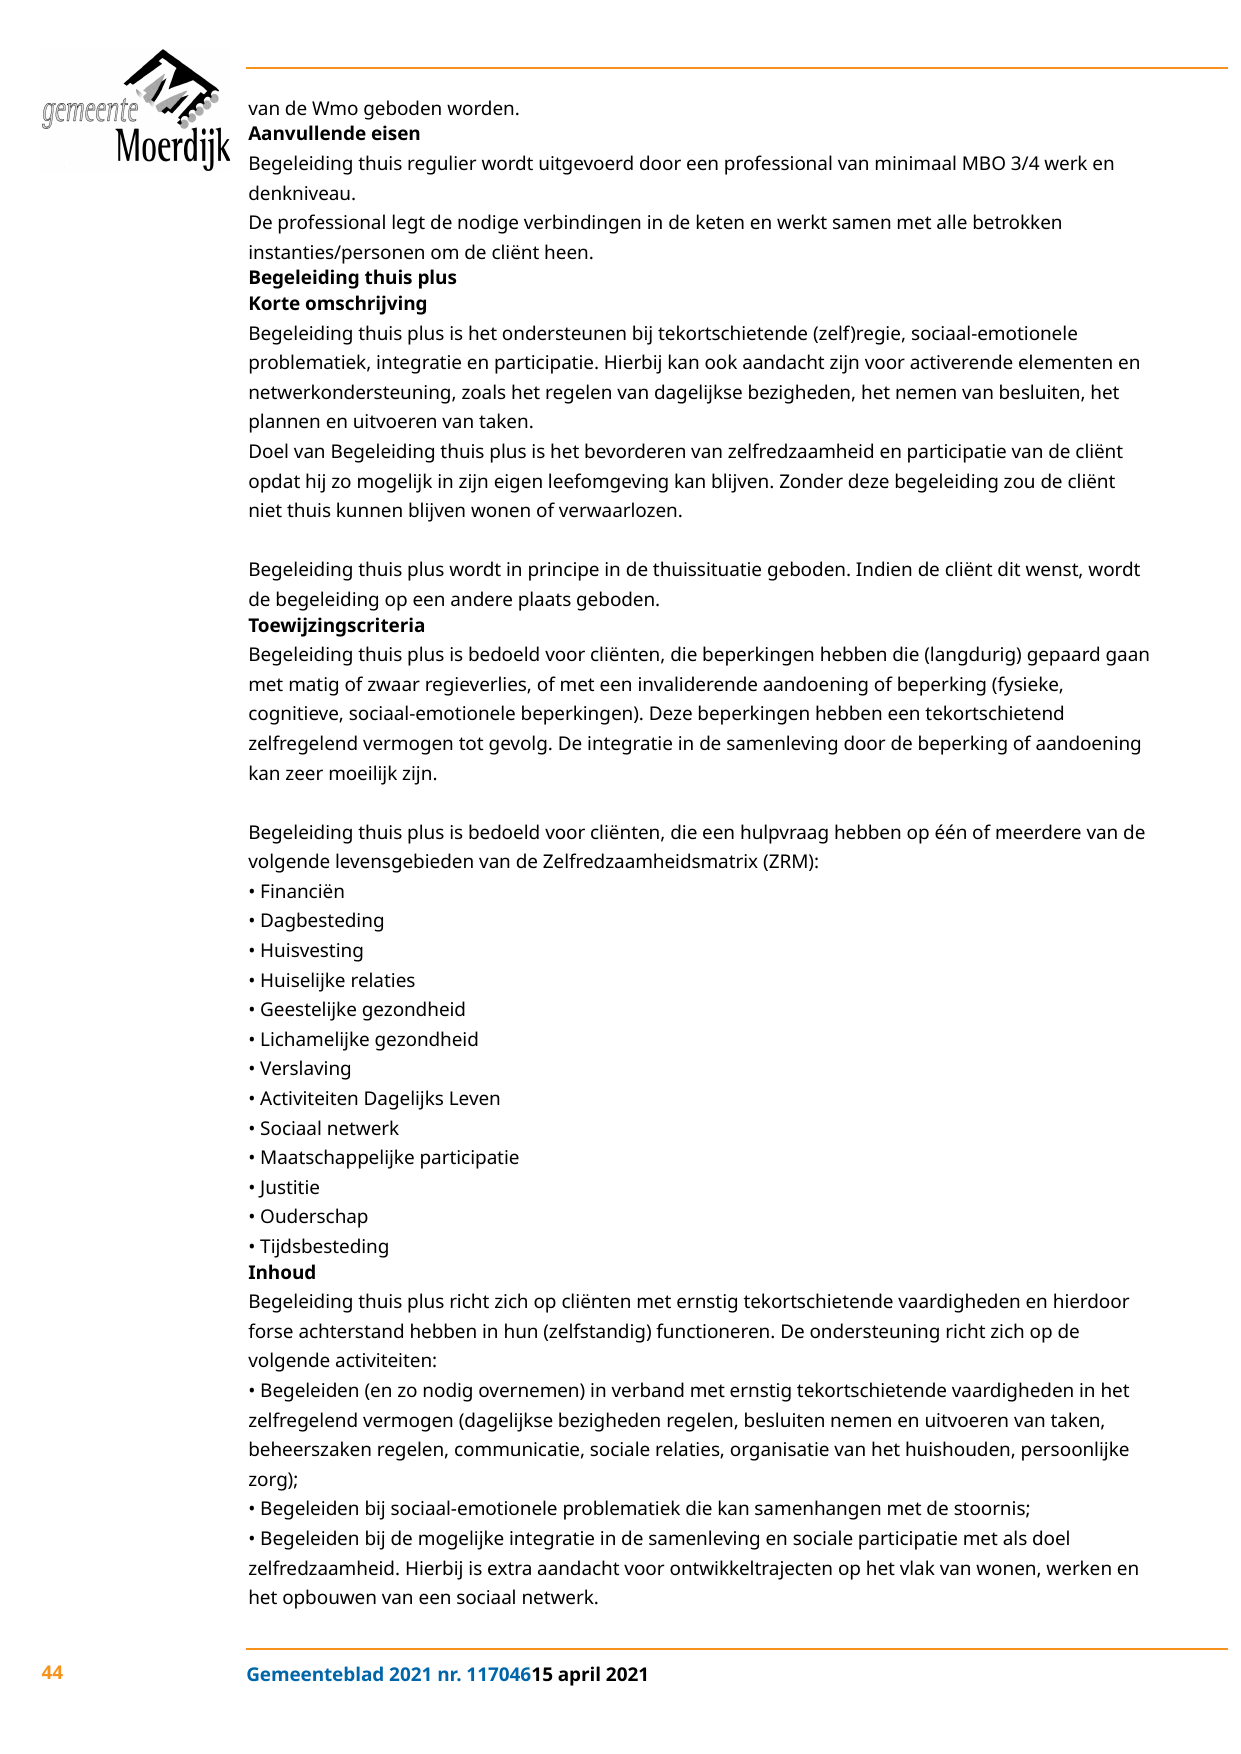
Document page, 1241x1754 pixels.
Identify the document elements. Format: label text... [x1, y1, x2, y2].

table_cell Begeleiding thuis plus [248, 265, 1152, 290]
table_cell Korte omschrijving Begeleiding thuis plus is het ondersteunen bij tekortschietende (zelf)regie, sociaal-emotionele problematiek, integratie en participatie. Hierbij kan ook aandacht zijn voor activerende elementen en netwerkondersteuning, zoals het regelen van dagelijkse bezigheden, het nemen van besluiten, het plannen en uitvoeren van taken. Doel van Begeleiding thuis plus is het bevorderen van zelfredzaamheid en participatie van de cliënt opdat hij zo mogelijk in zijn eigen leefomgeving kan blijven. Zonder deze begeleiding zou de cliënt niet thuis kunnen blijven wonen of verwaarlozen. Begeleiding thuis plus wordt in principe in de thuissituatie geboden. Indien de cliënt dit wenst, wordt de begeleiding op een andere plaats geboden. [248, 290, 1152, 612]
picture [41, 47, 231, 172]
table_cell Aanvullende eisen Begeleiding thuis regulier wordt uitgevoerd door een professional van minimaal MBO 3/4 werk en denkniveau. De professional legt de nodige verbindingen in de keten en werkt samen met alle betrokken instanties/personen om de cliënt heen. [248, 121, 1152, 264]
table_cell Inhoud Begeleiding thuis plus richt zich op cliënten met ernstig tekortschietende vaardigheden en hierdoor forse achterstand hebben in hun (zelfstandig) functioneren. De ondersteuning richt zich op de volgende activiteiten: • Begeleiden (en zo nodig overnemen) in verband met ernstig tekortschietende vaardigheden in het zelfregelend vermogen (dagelijkse bezigheden regelen, besluiten nemen en uitvoeren van taken, beheerszaken regelen, communicatie, sociale relaties, organisatie van het huishouden, persoonlijke zorg); • Begeleiden bij sociaal-emotionele problematiek die kan samenhangen met de stoornis; • Begeleiden bij de mogelijke integratie in de samenleving en sociale participatie met als doel zelfredzaamheid. Hierbij is extra aandacht voor ontwikkeltrajecten op het vlak van wonen, werken en het opbouwen van een sociaal netwerk. [248, 1259, 1152, 1610]
table_cell Toewijzingscriteria Begeleiding thuis plus is bedoeld voor cliënten, die beperkingen hebben die (langdurig) gepaard gaan met matig of zwaar regieverlies, of met een invaliderende aandoening of beperking (fysieke, cognitieve, sociaal-emotionele beperkingen). Deze beperkingen hebben een tekortschietend zelfregelend vermogen tot gevolg. De integratie in de samenleving door de beperking of aandoening kan zeer moeilijk zijn. Begeleiding thuis plus is bedoeld voor cliënten, die een hulpvraag hebben op één of meerdere van de volgende levensgebieden van de Zelfredzaamheidsmatrix (ZRM): • Financiën • Dagbesteding • Huisvesting • Huiselijke relaties • Geestelijke gezondheid • Lichamelijke gezondheid • Verslaving • Activiteiten Dagelijks Leven • Sociaal netwerk • Maatschappelijke participatie • Justitie • Ouderschap • Tijdsbesteding [248, 612, 1152, 1259]
table_cell van de Wmo geboden worden. [248, 95, 1152, 121]
